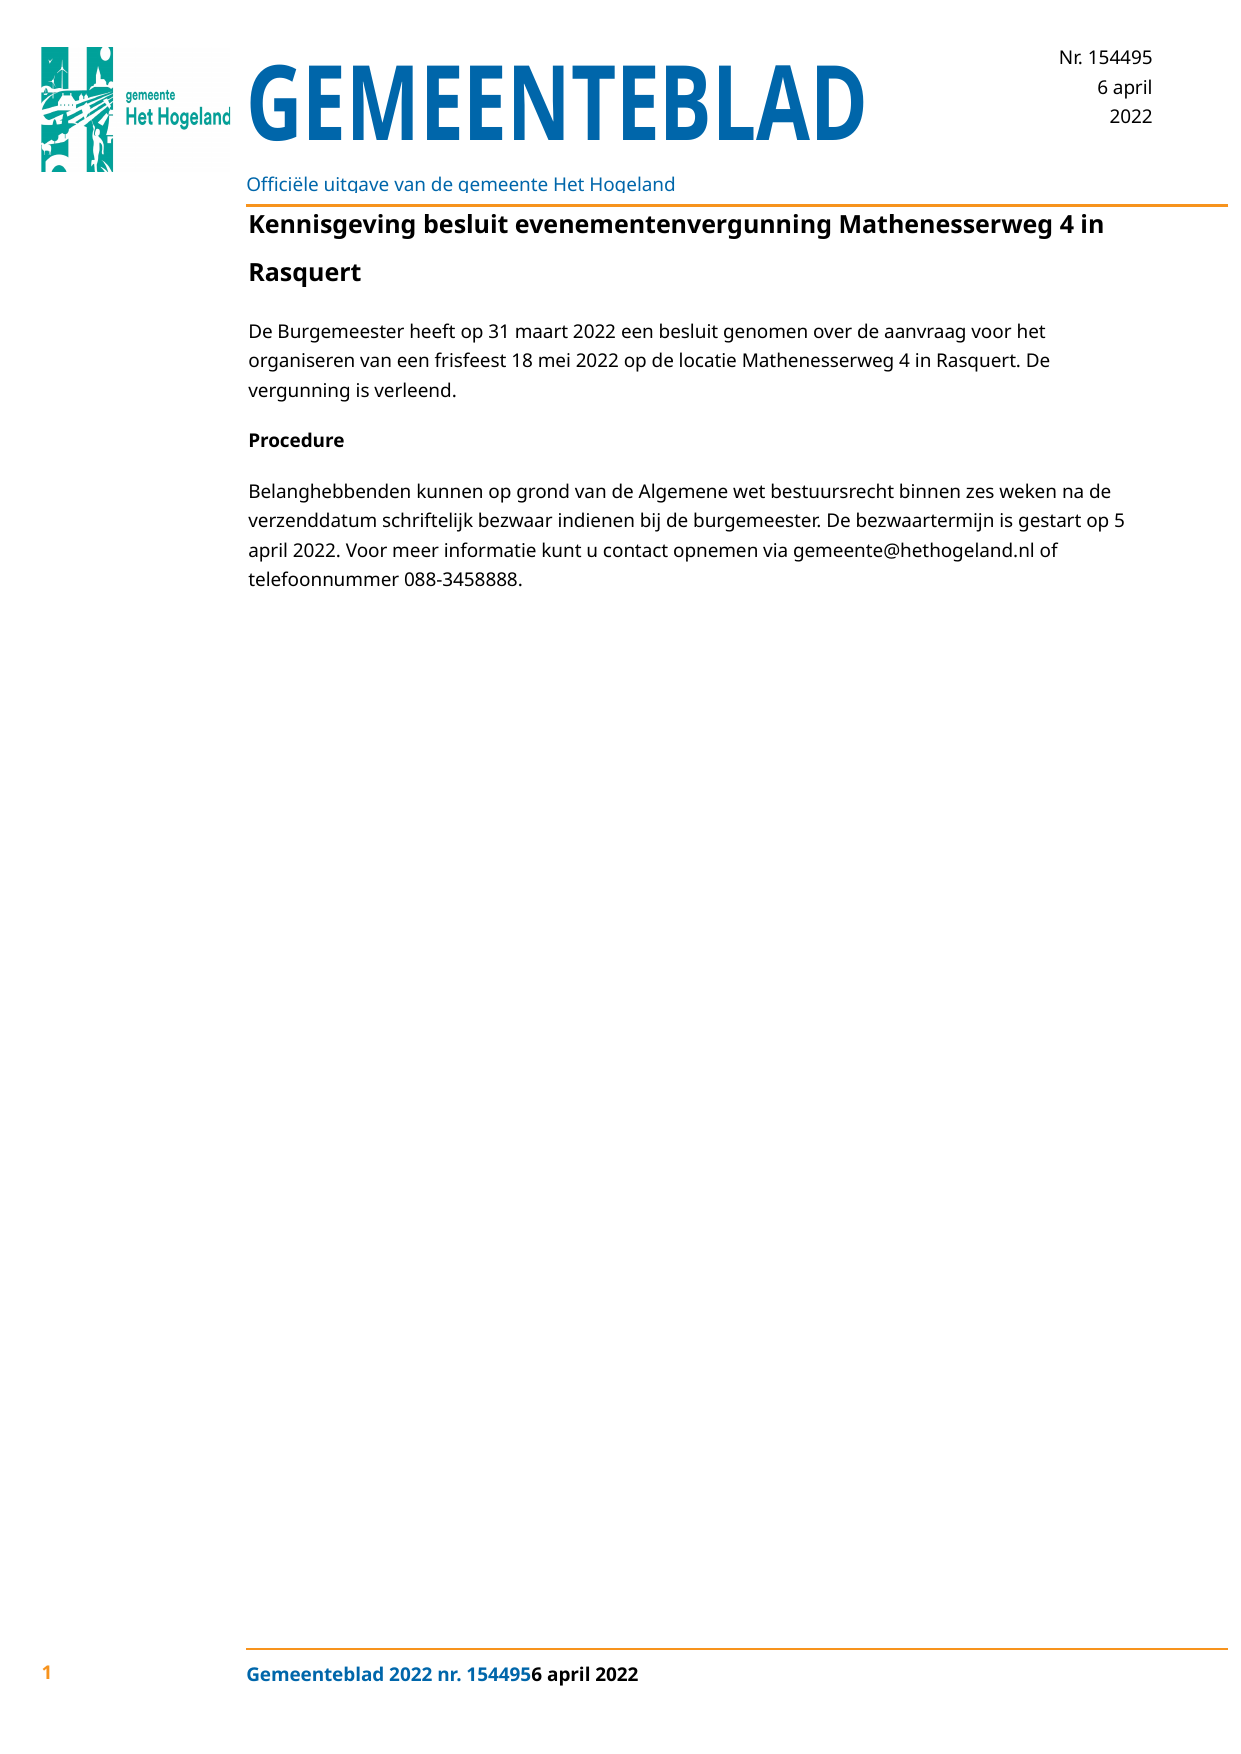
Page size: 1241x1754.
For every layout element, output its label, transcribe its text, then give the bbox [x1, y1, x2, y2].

text Kennisgeving besluit evenementenvergunning Mathenesserweg 4 in Rasquert [248, 207, 1152, 288]
text Belanghebbenden kunnen op grond van de Algemene wet bestuursrecht binnen zes weken na de verzenddatum schriftelijk bezwaar indienen bij de burgemeester. De bezwaartermijn is gestart op 5 april 2022. Voor meer informatie kunt u contact opnemen via gemeente@hethogeland.nl of telefoonnummer 088-3458888. [248, 478, 1152, 592]
picture [41, 47, 231, 172]
text Procedure [248, 427, 1152, 453]
text De Burgemeester heeft op 31 maart 2022 een besluit genomen over de aanvraag voor het organiseren van een frisfeest 18 mei 2022 op de locatie Mathenesserweg 4 in Rasquert. De vergunning is verleend. [248, 318, 1152, 403]
